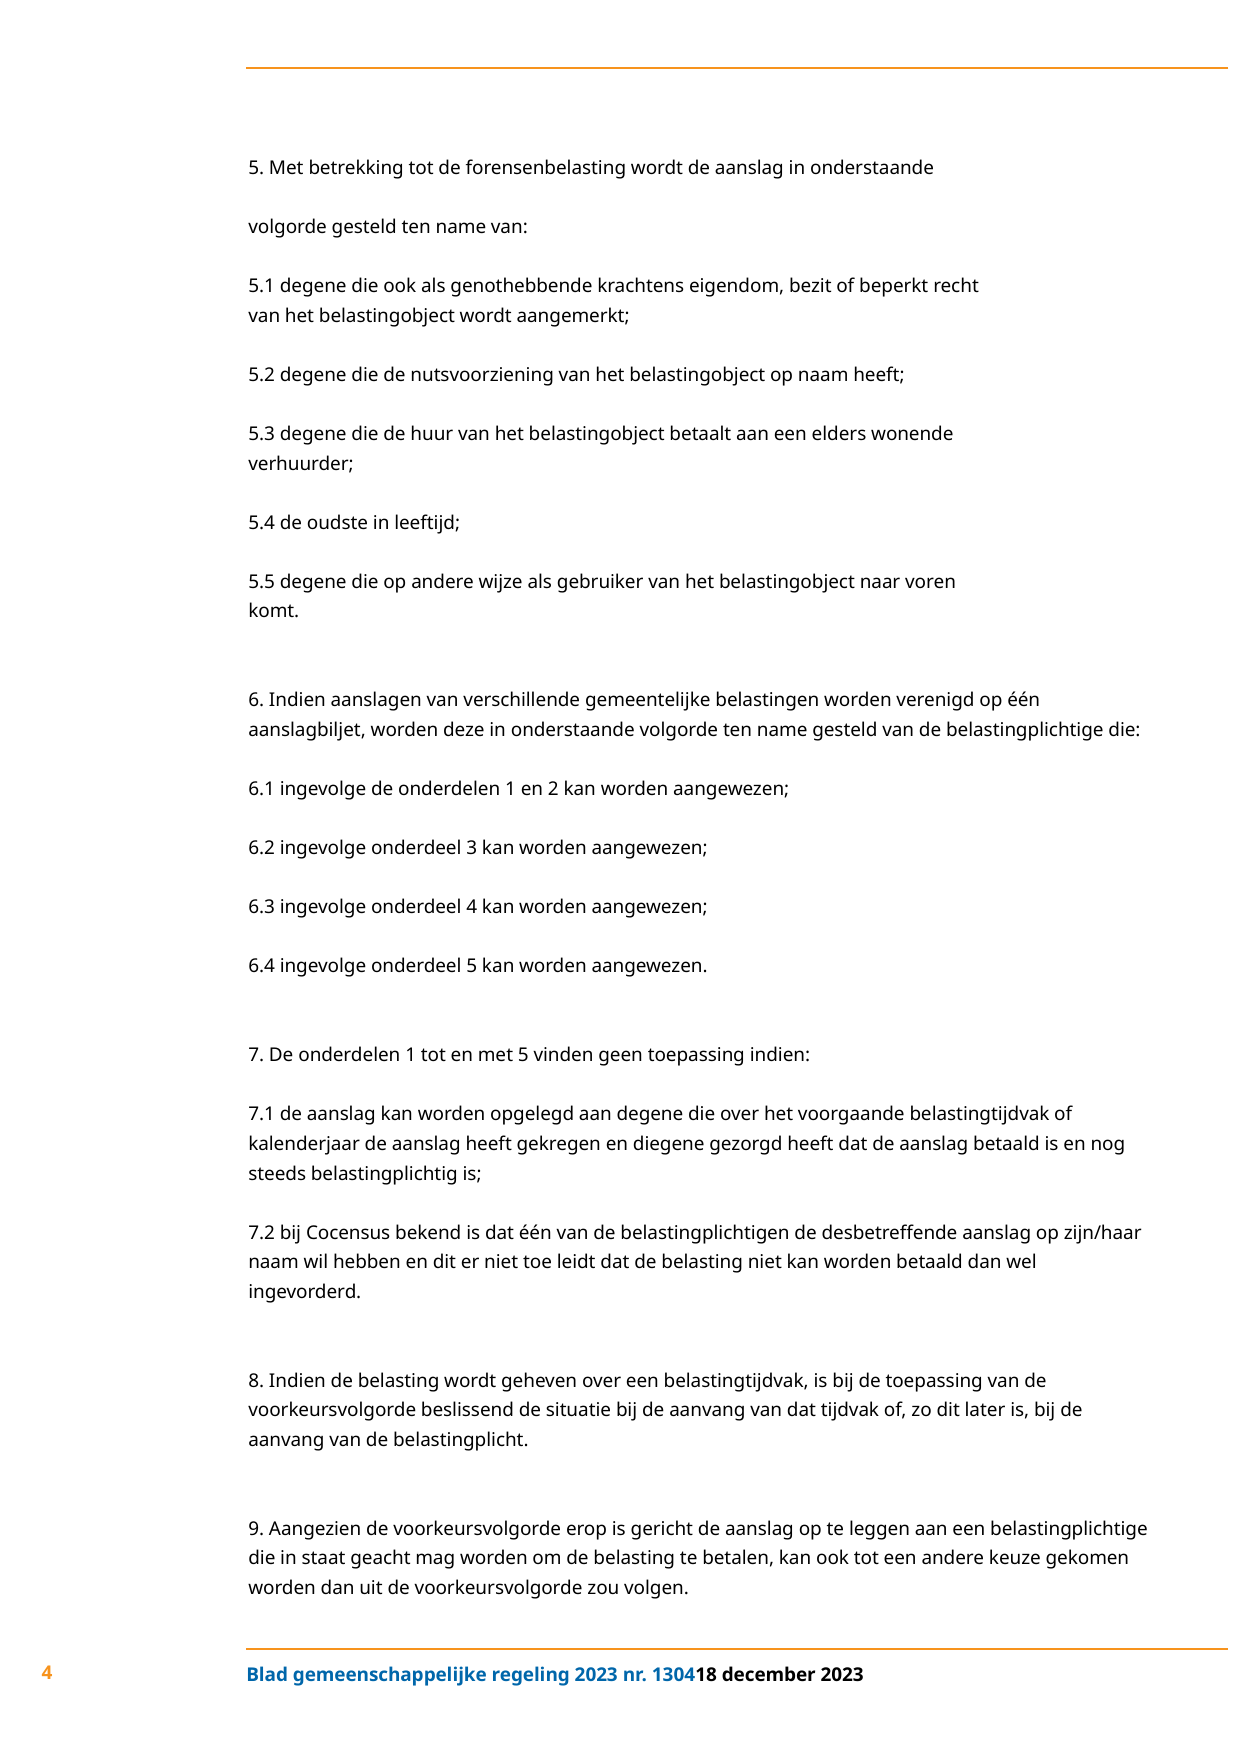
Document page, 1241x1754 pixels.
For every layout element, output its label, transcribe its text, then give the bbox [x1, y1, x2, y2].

text van het belastingobject wordt aangemerkt; [248, 302, 1152, 328]
text volgorde gesteld ten name van: [248, 213, 1152, 239]
text 7.2 bij Cocensus bekend is dat één van de belastingplichtigen de desbetreffende aanslag op zijn/haar naam wil hebben en dit er niet toe leidt dat de belasting niet kan worden betaald dan wel ingevorderd. [248, 1219, 1152, 1304]
text 5.1 degene die ook als genothebbende krachtens eigendom, bezit of beperkt recht [248, 272, 1152, 298]
text 5.4 de oudste in leeftijd; [248, 509, 1152, 535]
text 7. De onderdelen 1 tot en met 5 vinden geen toepassing indien: [248, 1041, 1152, 1067]
text 5.5 degene die op andere wijze als gebruiker van het belastingobject naar voren [248, 568, 1152, 594]
text 5.3 degene die de huur van het belastingobject betaalt aan een elders wonende [248, 420, 1152, 446]
text 8. Indien de belasting wordt geheven over een belastingtijdvak, is bij de toepassing van de voorkeursvolgorde beslissend de situatie bij de aanvang van dat tijdvak of, zo dit later is, bij de aanvang van de belastingplicht. [248, 1367, 1152, 1452]
text 6.2 ingevolge onderdeel 3 kan worden aangewezen; [248, 834, 1152, 860]
text 9. Aangezien de voorkeursvolgorde erop is gericht de aanslag op te leggen aan een belastingplichtige die in staat geacht mag worden om de belasting te betalen, kan ook tot een andere keuze gekomen worden dan uit de voorkeursvolgorde zou volgen. [248, 1515, 1152, 1600]
text 5. Met betrekking tot de forensenbelasting wordt de aanslag in onderstaande [248, 154, 1152, 180]
text 6.1 ingevolge de onderdelen 1 en 2 kan worden aangewezen; [248, 775, 1152, 801]
picture [41, 47, 231, 172]
text 6. Indien aanslagen van verschillende gemeentelijke belastingen worden verenigd op één aanslagbiljet, worden deze in onderstaande volgorde ten name gesteld van de belastingplichtige die: [248, 686, 1152, 742]
text komt. [248, 598, 1152, 623]
text 6.4 ingevolge onderdeel 5 kan worden aangewezen. [248, 953, 1152, 978]
text 6.3 ingevolge onderdeel 4 kan worden aangewezen; [248, 893, 1152, 919]
text verhuurder; [248, 450, 1152, 476]
text 7.1 de aanslag kan worden opgelegd aan degene die over het voorgaande belastingtijdvak of kalenderjaar de aanslag heeft gekregen en diegene gezorgd heeft dat de aanslag betaald is en nog steeds belastingplichtig is; [248, 1101, 1152, 1186]
text 5.2 degene die de nutsvoorziening van het belastingobject op naam heeft; [248, 361, 1152, 387]
